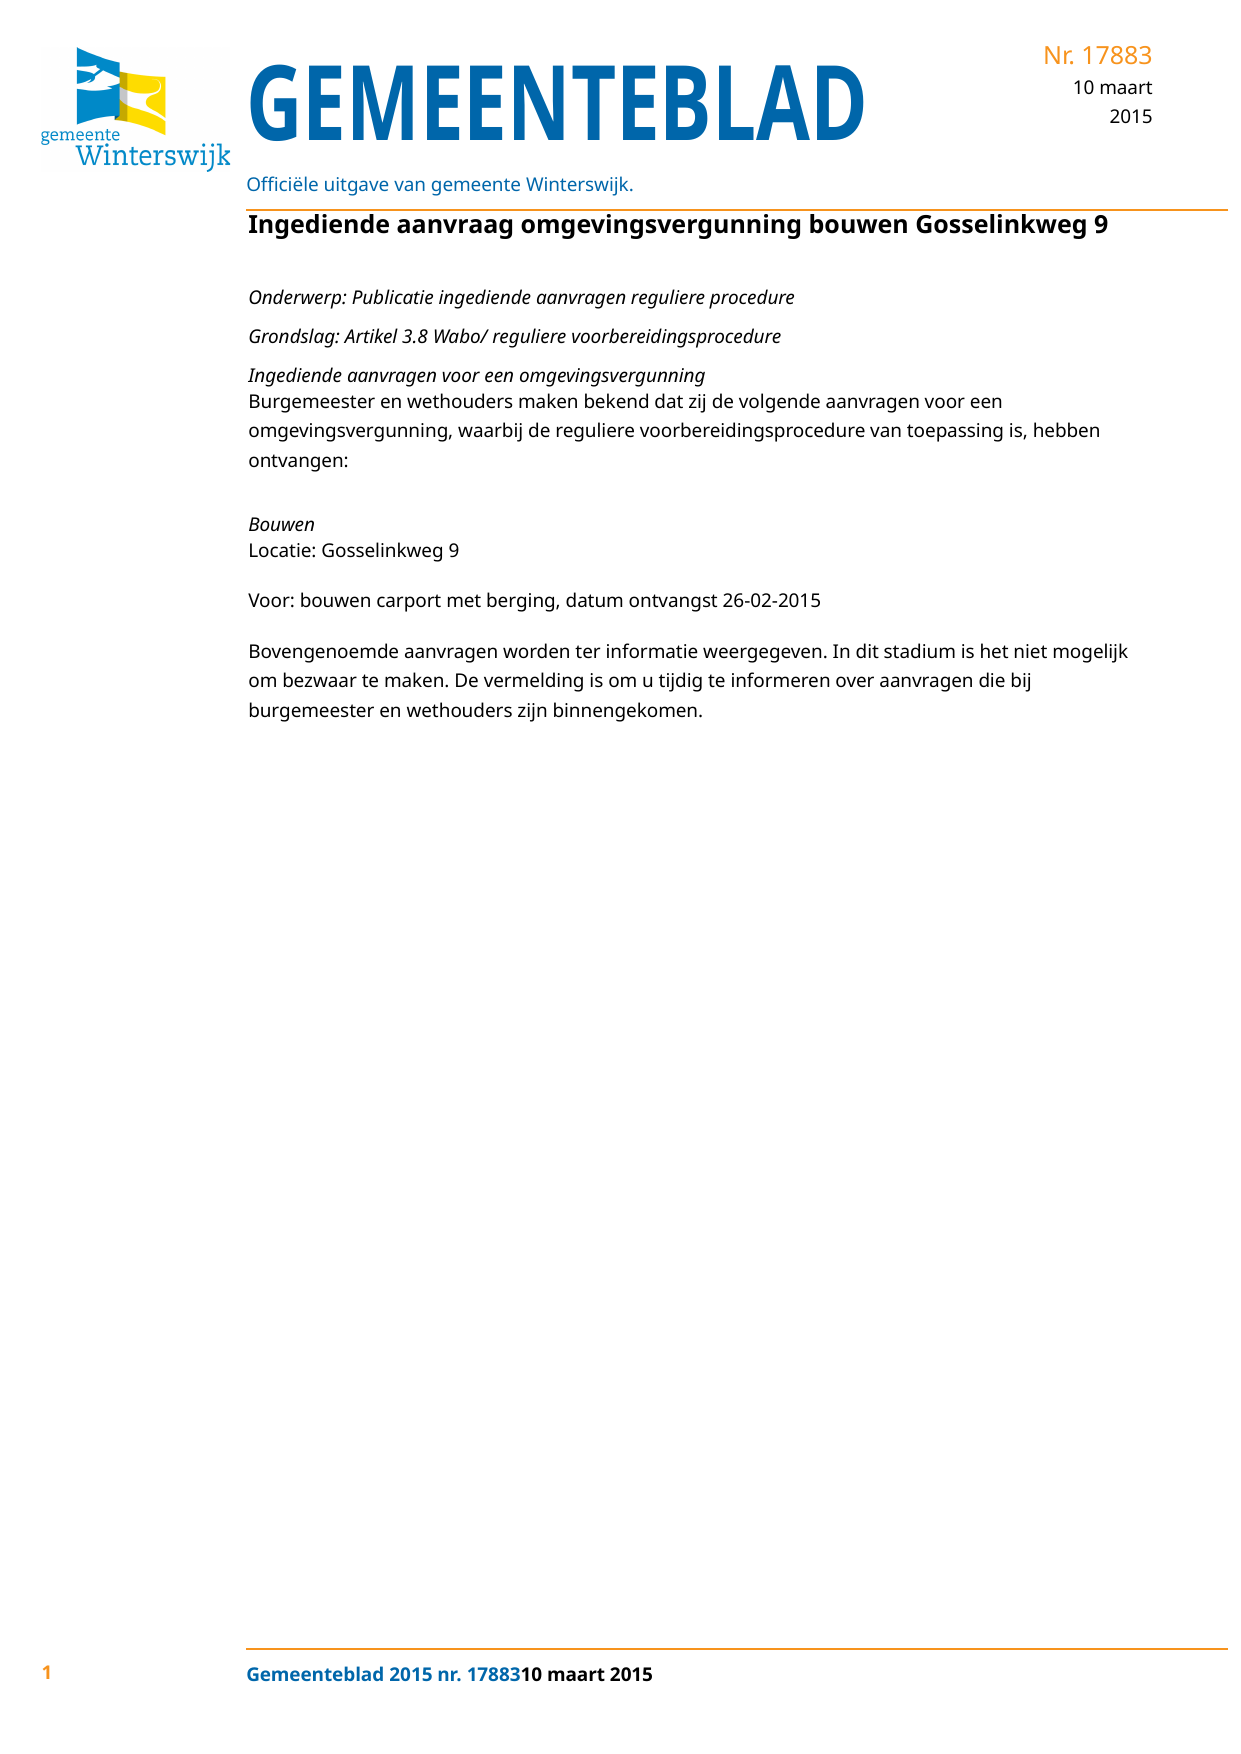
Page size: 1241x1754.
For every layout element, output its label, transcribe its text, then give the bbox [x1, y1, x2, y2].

picture [41, 47, 231, 172]
text Ingediende aanvragen voor een omgevingsvergunning [248, 362, 1152, 388]
text Onderwerp: Publicatie ingediende aanvragen reguliere procedure [248, 284, 1152, 309]
text Voor: bouwen carport met berging, datum ontvangst 26-02-2015 [248, 587, 1152, 613]
text Bouwen [248, 511, 1152, 537]
picture [225, 153, 231, 162]
text Burgemeester en wethouders maken bekend dat zij de volgende aanvragen voor een omgevingsvergunning, waarbij de reguliere voorbereidingsprocedure van toepassing is, hebben ontvangen: [248, 388, 1152, 473]
text Locatie: Gosselinkweg 9 [248, 537, 1152, 563]
text Bovengenoemde aanvragen worden ter informatie weergegeven. In dit stadium is het niet mogelijk om bezwaar te maken. De vermelding is om u tijdig te informeren over aanvragen die bij burgemeester en wethouders zijn binnengekomen. [248, 638, 1152, 723]
text Ingediende aanvraag omgevingsvergunning bouwen Gosselinkweg 9 [248, 211, 1152, 241]
text Grondslag: Artikel 3.8 Wabo/ reguliere voorbereidingsprocedure [248, 323, 1152, 349]
